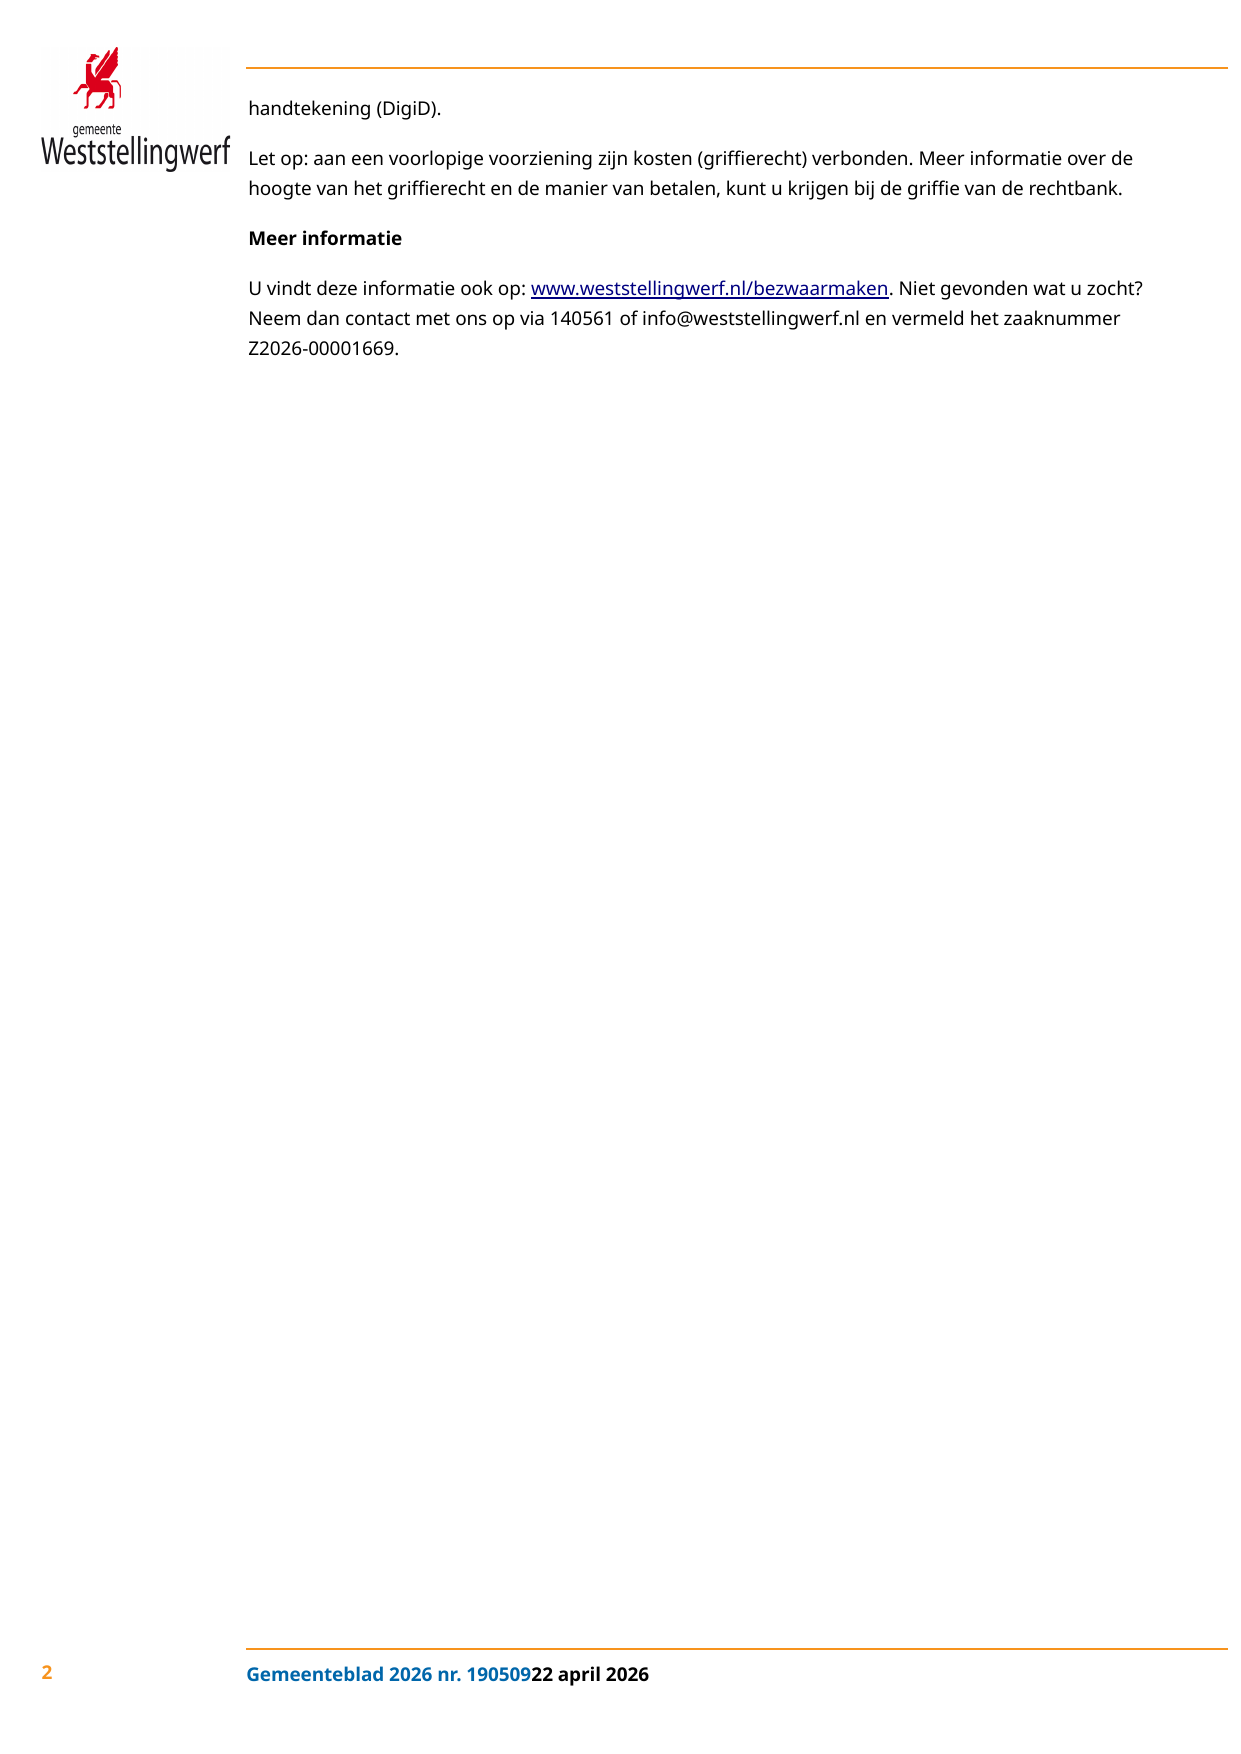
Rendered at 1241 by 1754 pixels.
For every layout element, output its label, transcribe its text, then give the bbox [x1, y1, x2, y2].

text Meer informatie [248, 225, 1152, 251]
picture [41, 47, 231, 172]
text U vindt deze informatie ook op: www.weststellingwerf.nl/bezwaarmaken. Niet gevonden wat u zocht? Neem dan contact met ons op via 140561 of info@weststellingwerf.nl en vermeld het zaaknummer Z2026-00001669. [248, 276, 1152, 361]
text handtekening (DigiD). [248, 95, 1152, 121]
text Let op: aan een voorlopige voorziening zijn kosten (griffierecht) verbonden. Meer informatie over de hoogte van het griffierecht en de manier van betalen, kunt u krijgen bij de griffie van de rechtbank. [248, 145, 1152, 201]
